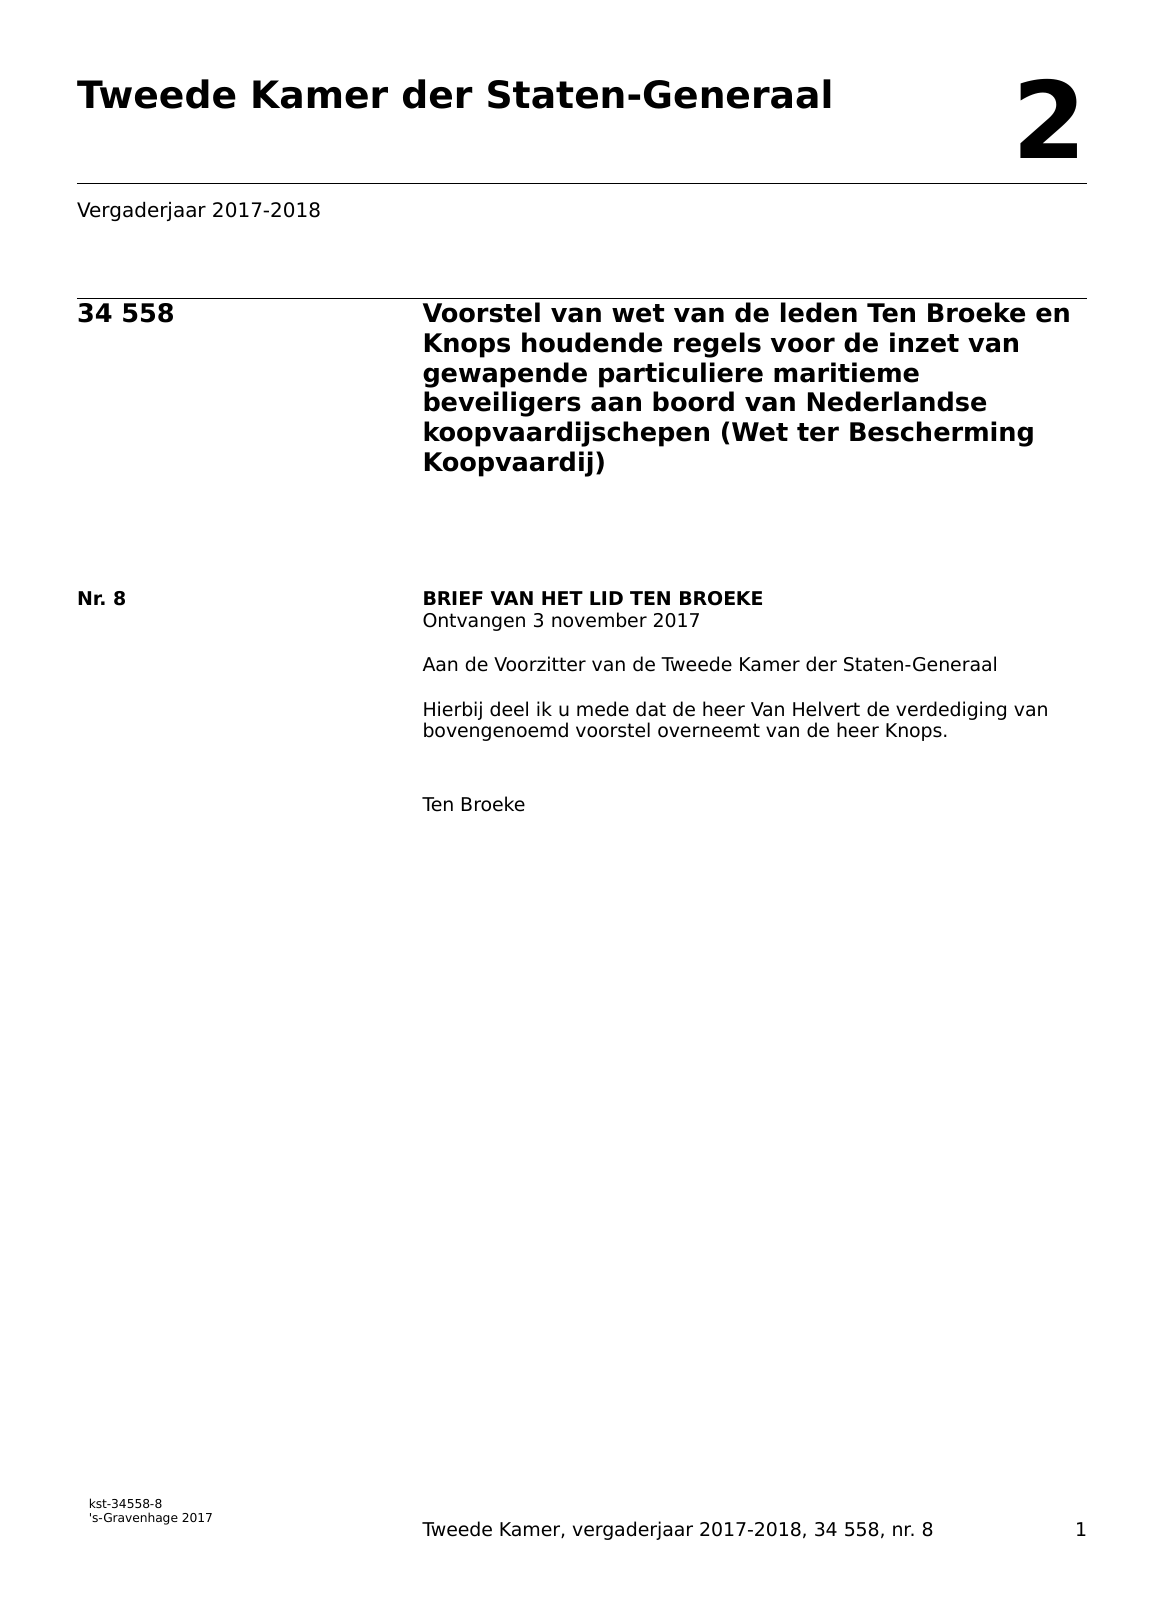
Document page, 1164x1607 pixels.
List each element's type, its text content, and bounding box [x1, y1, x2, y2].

text Ten Broeke [422, 772, 1087, 816]
text Ontvangen 3 november 2017 [422, 610, 1087, 632]
subtitle Nr. 8 BRIEF VAN HET LID TEN BROEKE [77, 588, 1087, 610]
text Hierbij deel ik u mede dat de heer Van Helvert de verdediging van bovengenoemd voorstel overneemt van de heer Knops. [422, 698, 1087, 742]
subtitle 34 558 Voorstel van wet van de leden Ten Broeke en Knops houdende regels voor de inzet van gewapende particuliere maritieme beveiligers aan boord van Nederlandse koopvaardijschepen (Wet ter Bescherming Koopvaardij) [77, 299, 1087, 477]
table_cell Vergaderjaar 2017-2018 [77, 184, 1087, 298]
text kst-34558-8 [88, 1497, 323, 1511]
text 's-Gravenhage 2017 [88, 1511, 323, 1525]
table_header 2 [886, 59, 1087, 183]
table_header Tweede Kamer der Staten-Generaal [77, 59, 886, 183]
text Aan de Voorzitter van de Tweede Kamer der Staten-Generaal [422, 654, 1087, 676]
